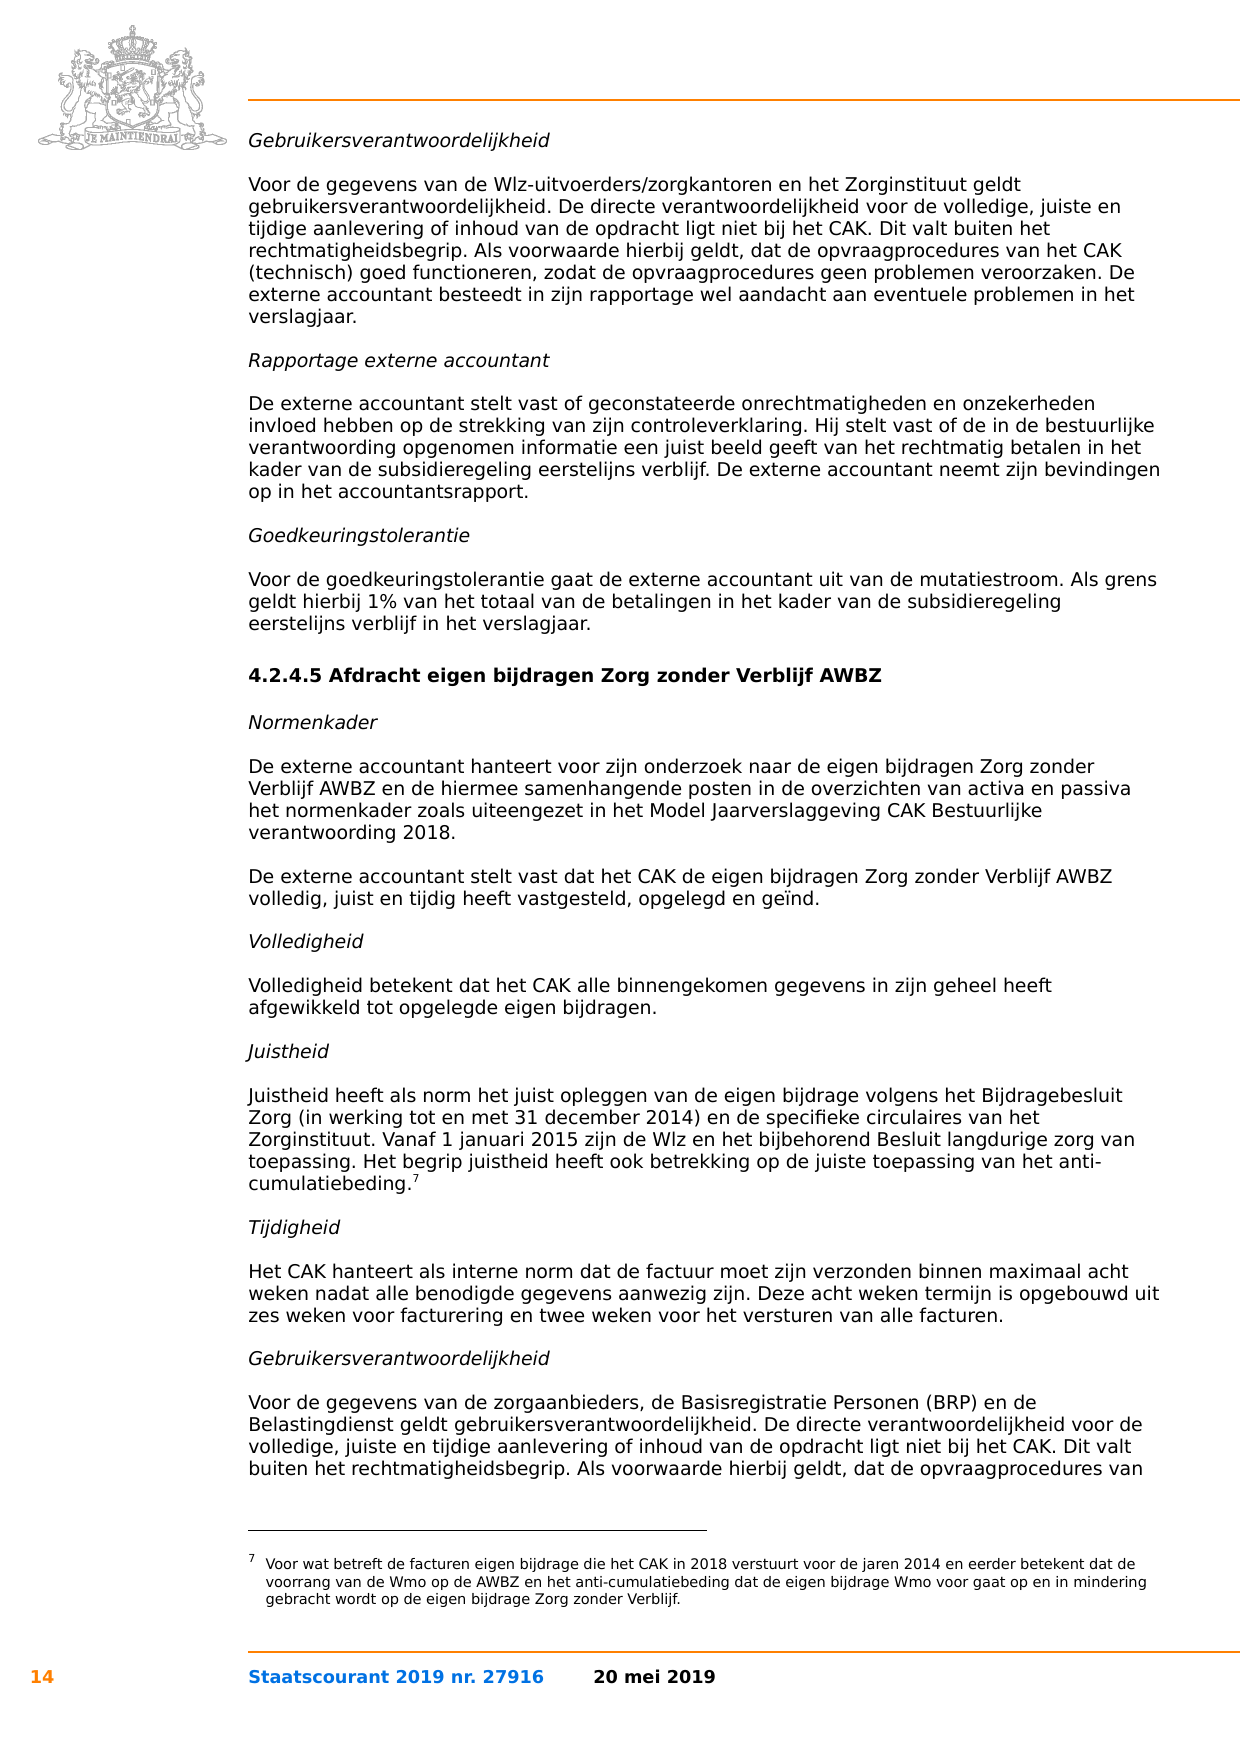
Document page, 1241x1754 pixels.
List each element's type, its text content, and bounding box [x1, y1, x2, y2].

text De externe accountant stelt vast of geconstateerde onrechtmatigheden en onzekerheden invloed hebben op de strekking van zijn controleverklaring. Hij stelt vast of de in de bestuurlijke verantwoording opgenomen informatie een juist beeld geeft van het rechtmatig betalen in het kader van de subsidieregeling eerstelijns verblijf. De externe accountant neemt zijn bevindingen op in het accountantsrapport. [248, 393, 1163, 503]
text De externe accountant hanteert voor zijn onderzoek naar de eigen bijdragen Zorg zonder Verblijf AWBZ en de hiermee samenhangende posten in de overzichten van activa en passiva het normenkader zoals uiteengezet in het Model Jaarverslaggeving CAK Bestuurlijke verantwoording 2018. [248, 756, 1163, 844]
text Voor wat betreft de facturen eigen bijdrage die het CAK in 2018 verstuurt voor de jaren 2014 en eerder betekent dat de voorrang van de Wmo op de AWBZ en het anti-cumulatiebeding dat de eigen bijdrage Wmo voor gaat op en in mindering gebracht wordt op de eigen bijdrage Zorg zonder Verblijf. [248, 1552, 1163, 1608]
subtitle Gebruikersverantwoordelijkheid [248, 130, 1163, 152]
text Volledigheid betekent dat het CAK alle binnengekomen gegevens in zijn geheel heeft afgewikkeld tot opgelegde eigen bijdragen. [248, 975, 1163, 1019]
subtitle Rapportage externe accountant [248, 349, 1163, 371]
text Het CAK hanteert als interne norm dat de factuur moet zijn verzonden binnen maximaal acht weken nadat alle benodigde gegevens aanwezig zijn. Deze acht weken termijn is opgebouwd uit zes weken voor facturering en twee weken voor het versturen van alle facturen. [248, 1261, 1163, 1326]
subtitle Volledigheid [248, 931, 1163, 953]
text Voor de gegevens van de zorgaanbieders, de Basisregistratie Personen (BRP) en de Belastingdienst geldt gebruikersverantwoordelijkheid. De directe verantwoordelijkheid voor de volledige, juiste en tijdige aanlevering of inhoud van de opdracht ligt niet bij het CAK. Dit valt buiten het rechtmatigheidsbegrip. Als voorwaarde hierbij geldt, dat de opvraagprocedures van [248, 1392, 1163, 1480]
text Voor de gegevens van de Wlz-uitvoerders/zorgkantoren en het Zorginstituut geldt gebruikersverantwoordelijkheid. De directe verantwoordelijkheid voor de volledige, juiste en tijdige aanlevering of inhoud van de opdracht ligt niet bij het CAK. Dit valt buiten het rechtmatigheidsbegrip. Als voorwaarde hierbij geldt, dat de opvraagprocedures van het CAK (technisch) goed functioneren, zodat de opvraagprocedures geen problemen veroorzaken. De externe accountant besteedt in zijn rapportage wel aandacht aan eventuele problemen in het verslagjaar. [248, 174, 1163, 328]
text Juistheid heeft als norm het juist opleggen van de eigen bijdrage volgens het Bijdragebesluit Zorg (in werking tot en met 31 december 2014) en de specifieke circulaires van het Zorginstituut. Vanaf 1 januari 2015 zijn de Wlz en het bijbehorend Besluit langdurige zorg van toepassing. Het begrip juistheid heeft ook betrekking op de juiste toepassing van het anti-cumulatiebeding. [248, 1085, 1163, 1195]
text Voor de goedkeuringstolerantie gaat de externe accountant uit van de mutatiestroom. Als grens geldt hierbij 1% van het totaal van de betalingen in het kader van de subsidieregeling eerstelijns verblijf in het verslagjaar. [248, 569, 1163, 635]
subtitle Tijdigheid [248, 1217, 1163, 1239]
subtitle 4.2.4.5 Afdracht eigen bijdragen Zorg zonder Verblijf AWBZ [248, 665, 1163, 687]
subtitle Gebruikersverantwoordelijkheid [248, 1348, 1163, 1370]
subtitle Goedkeuringstolerantie [248, 525, 1163, 547]
subtitle Juistheid [248, 1041, 1163, 1063]
text De externe accountant stelt vast dat het CAK de eigen bijdragen Zorg zonder Verblijf AWBZ volledig, juist en tijdig heeft vastgesteld, opgelegd en geïnd. [248, 866, 1163, 909]
subtitle Normenkader [248, 712, 1163, 734]
picture [38, 25, 227, 150]
